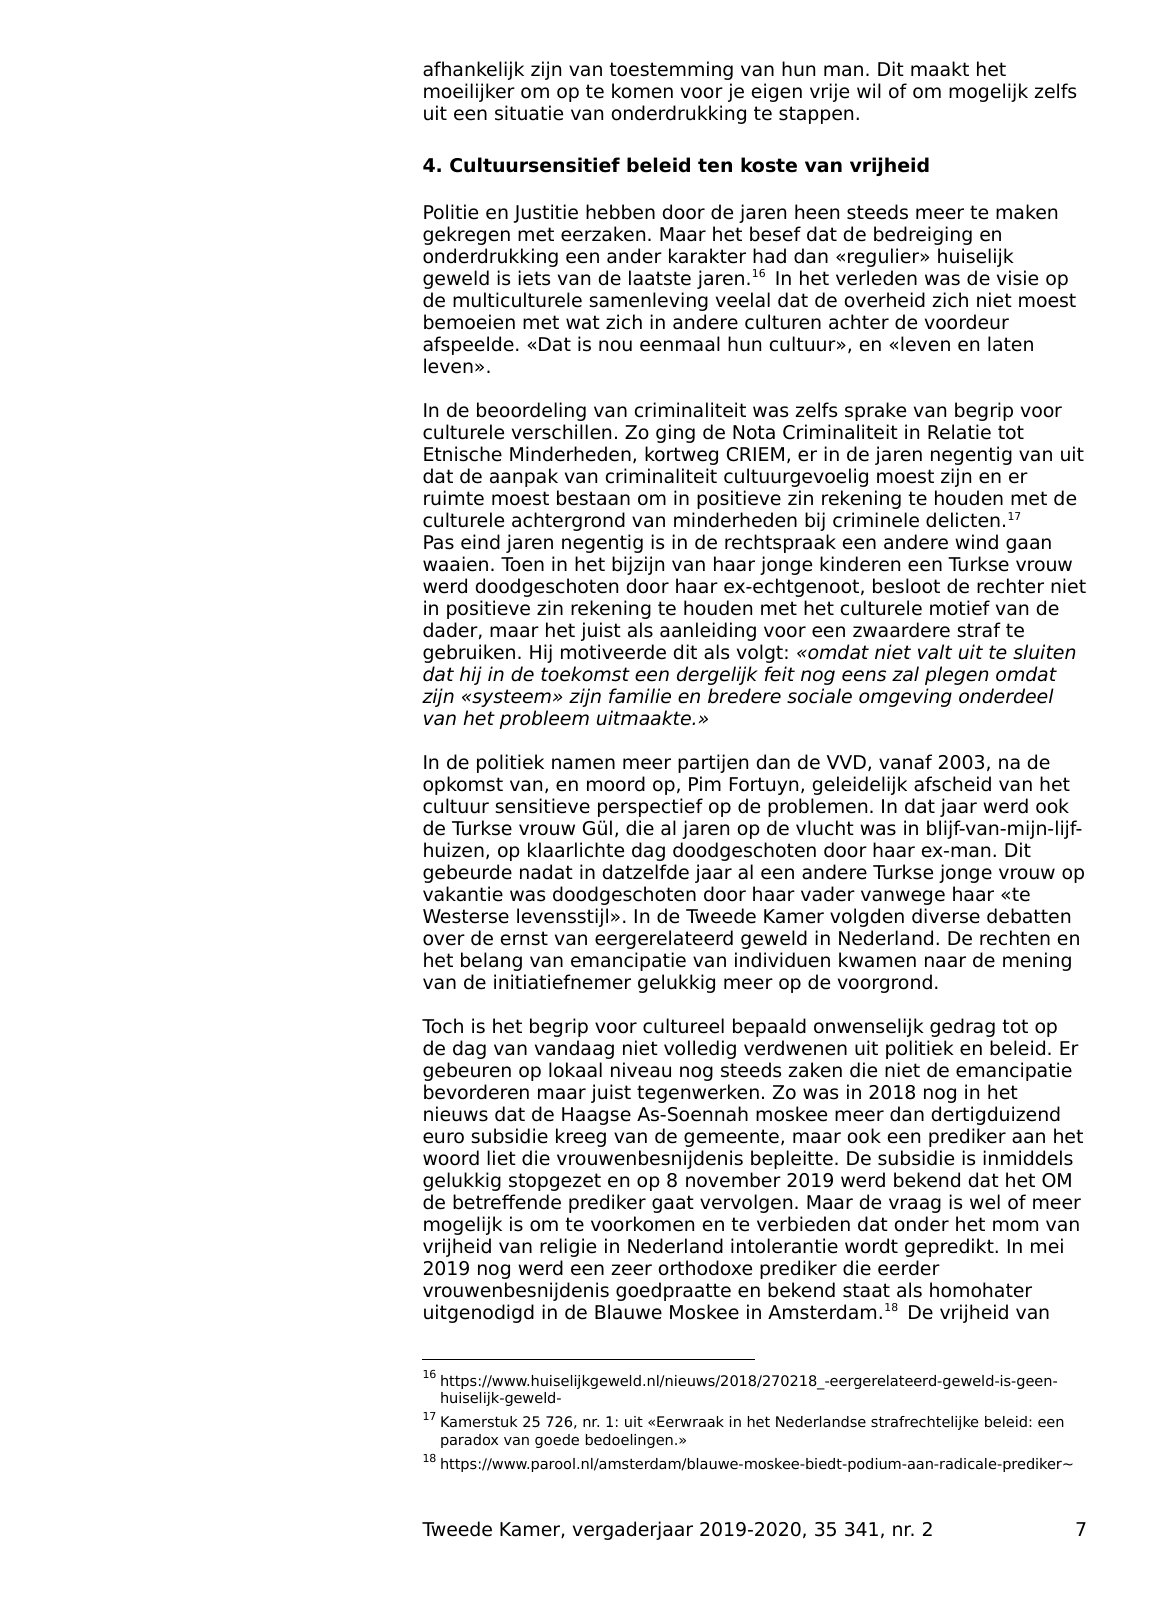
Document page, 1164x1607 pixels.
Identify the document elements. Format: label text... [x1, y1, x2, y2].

text Politie en Justitie hebben door de jaren heen steeds meer te maken gekregen met eerzaken. Maar het besef dat de bedreiging en onderdrukking een ander karakter had dan «regulier» huiselijk geweld is iets van de laatste jaren. In het verleden was de visie op de multiculturele samenleving veelal dat de overheid zich niet moest bemoeien met wat zich in andere culturen achter de voordeur afspeelde. «Dat is nou eenmaal hun cultuur», en «leven en laten leven». [422, 202, 1087, 378]
text https://www.parool.nl/amsterdam/blauwe-moskee-biedt-podium-aan-radicale-prediker~ [422, 1452, 1087, 1474]
subtitle 4. Cultuursensitief beleid ten koste van vrijheid [422, 155, 1087, 177]
text In de politiek namen meer partijen dan de VVD, vanaf 2003, na de opkomst van, en moord op, Pim Fortuyn, geleidelijk afscheid van het cultuur sensitieve perspectief op de problemen. In dat jaar werd ook de Turkse vrouw Gül, die al jaren op de vlucht was in blijf-van-mijn-lijf-huizen, op klaarlichte dag doodgeschoten door haar ex-man. Dit gebeurde nadat in datzelfde jaar al een andere Turkse jonge vrouw op vakantie was doodgeschoten door haar vader vanwege haar «te Westerse levensstijl». In de Tweede Kamer volgden diverse debatten over de ernst van eergerelateerd geweld in Nederland. De rechten en het belang van emancipatie van individuen kwamen naar de mening van de initiatiefnemer gelukkig meer op de voorgrond. [422, 752, 1087, 994]
text In de beoordeling van criminaliteit was zelfs sprake van begrip voor culturele verschillen. Zo ging de Nota Criminaliteit in Relatie tot Etnische Minderheden, kortweg CRIEM, er in de jaren negentig van uit dat de aanpak van criminaliteit cultuurgevoelig moest zijn en er ruimte moest bestaan om in positieve zin rekening te houden met de culturele achtergrond van minderheden bij criminele delicten. [422, 400, 1087, 532]
text Toch is het begrip voor cultureel bepaald onwenselijk gedrag tot op de dag van vandaag niet volledig verdwenen uit politiek en beleid. Er gebeuren op lokaal niveau nog steeds zaken die niet de emancipatie bevorderen maar juist tegenwerken. Zo was in 2018 nog in het nieuws dat de Haagse As-Soennah moskee meer dan dertigduizend euro subsidie kreeg van de gemeente, maar ook een prediker aan het woord liet die vrouwenbesnijdenis bepleitte. De subsidie is inmiddels gelukkig stopgezet en op 8 november 2019 werd bekend dat het OM de betreffende prediker gaat vervolgen. Maar de vraag is wel of meer mogelijk is om te voorkomen en te verbieden dat onder het mom van vrijheid van religie in Nederland intolerantie wordt gepredikt. In mei 2019 nog werd een zeer orthodoxe prediker die eerder vrouwenbesnijdenis goedpraatte en bekend staat als homohater uitgenodigd in de Blauwe Moskee in Amsterdam. De vrijheid van [422, 1016, 1087, 1323]
text Pas eind jaren negentig is in de rechtspraak een andere wind gaan waaien. Toen in het bijzijn van haar jonge kinderen een Turkse vrouw werd doodgeschoten door haar ex-echtgenoot, besloot de rechter niet in positieve zin rekening te houden met het culturele motief van de dader, maar het juist als aanleiding voor een zwaardere straf te gebruiken. Hij motiveerde dit als volgt: «omdat niet valt uit te sluiten dat hij in de toekomst een dergelijk feit nog eens zal plegen omdat zijn «systeem» zijn familie en bredere sociale omgeving onderdeel van het probleem uitmaakte.» [422, 532, 1087, 730]
text https://www.huiselijkgeweld.nl/nieuws/2018/270218_-eergerelateerd-geweld-is-geen-huiselijk-geweld- [422, 1368, 1087, 1407]
text afhankelijk zijn van toestemming van hun man. Dit maakt het moeilijker om op te komen voor je eigen vrije wil of om mogelijk zelfs uit een situatie van onderdrukking te stappen. [422, 59, 1087, 125]
text Kamerstuk 25 726, nr. 1: uit «Eerwraak in het Nederlandse strafrechtelijke beleid: een paradox van goede bedoelingen.» [422, 1410, 1087, 1449]
